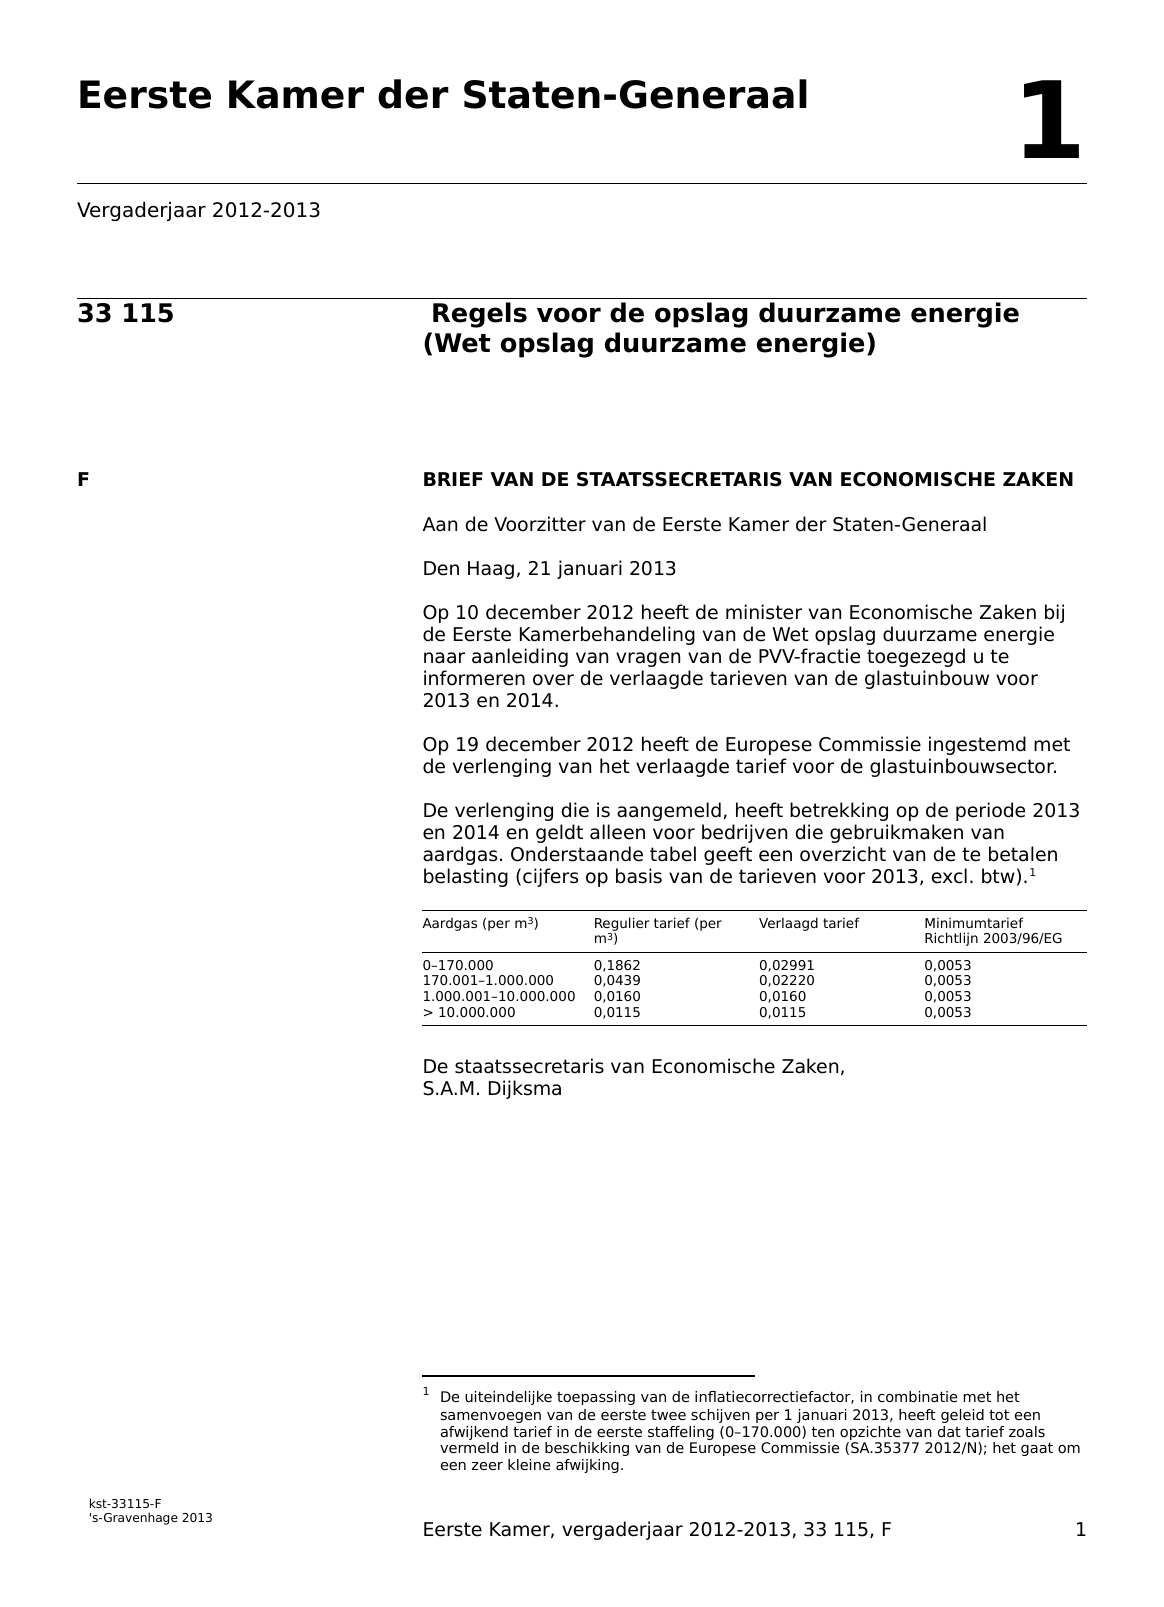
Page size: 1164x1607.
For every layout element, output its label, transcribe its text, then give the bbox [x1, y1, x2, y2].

text De verlenging die is aangemeld, heeft betrekking op de periode 2013 en 2014 en geldt alleen voor bedrijven die gebruikmaken van aardgas. Onderstaande tabel geeft een overzicht van de te betalen belasting (cijfers op basis van de tarieven voor 2013, excl. btw). [422, 800, 1087, 888]
table_cell 0,1862 [588, 953, 753, 973]
table_cell Vergaderjaar 2012-2013 [77, 184, 1087, 298]
table_header 1 [886, 59, 1087, 183]
table_header Eerste Kamer der Staten-Generaal [77, 59, 886, 183]
subtitle F BRIEF VAN DE STAATSSECRETARIS VAN ECONOMISCHE ZAKEN [77, 469, 1087, 491]
text De uiteindelijke toepassing van de inflatiecorrectiefactor, in combinatie met het samenvoegen van de eerste twee schijven per 1 januari 2013, heeft geleid tot een afwijkend tarief in de eerste staffeling (0–170.000) ten opzichte van dat tarief zoals vermeld in de beschikking van de Europese Commissie (SA.35377 2012/N); het gaat om een zeer kleine afwijking. [422, 1385, 1087, 1474]
text Den Haag, 21 januari 2013 [422, 558, 1087, 580]
table_cell 170.001–1.000.000 [422, 973, 588, 989]
text 's-Gravenhage 2013 [88, 1511, 323, 1525]
table_cell 0,02991 [753, 953, 918, 973]
text Op 19 december 2012 heeft de Europese Commissie ingestemd met de verlenging van het verlaagde tarief voor de glastuinbouwsector. [422, 734, 1087, 778]
table_cell 0,0160 [588, 989, 753, 1005]
subtitle 33 115 Regels voor de opslag duurzame energie (Wet opslag duurzame energie) [77, 299, 1087, 358]
table_cell 0–170.000 [422, 953, 588, 973]
table_cell 1.000.001–10.000.000 [422, 989, 588, 1005]
table_cell 0,0053 [918, 973, 1087, 989]
table_cell 0,0115 [753, 1005, 918, 1025]
table_cell 0,02220 [753, 973, 918, 989]
table_header Regulier tarief (per m3) [588, 911, 753, 952]
table_cell 0,0115 [588, 1005, 753, 1025]
text kst-33115-F [88, 1497, 323, 1511]
table_cell 0,0053 [918, 989, 1087, 1005]
table_cell > 10.000.000 [422, 1005, 588, 1025]
table_cell 0,0053 [918, 1005, 1087, 1025]
text Aan de Voorzitter van de Eerste Kamer der Staten-Generaal [422, 513, 1087, 536]
table_cell 0,0160 [753, 989, 918, 1005]
table_cell 0,0439 [588, 973, 753, 989]
table_cell 0,0053 [918, 953, 1087, 973]
table_header Verlaagd tarief [753, 911, 918, 952]
table_header Minimumtarief Richtlijn 2003/96/EG [918, 911, 1087, 952]
text De staatssecretaris van Economische Zaken, S.A.M. Dijksma [422, 1056, 1087, 1100]
text Op 10 december 2012 heeft de minister van Economische Zaken bij de Eerste Kamerbehandeling van de Wet opslag duurzame energie naar aanleiding van vragen van de PVV-fractie toegezegd u te informeren over de verlaagde tarieven van de glastuinbouw voor 2013 en 2014. [422, 602, 1087, 712]
table_header Aardgas (per m3) [422, 911, 588, 952]
